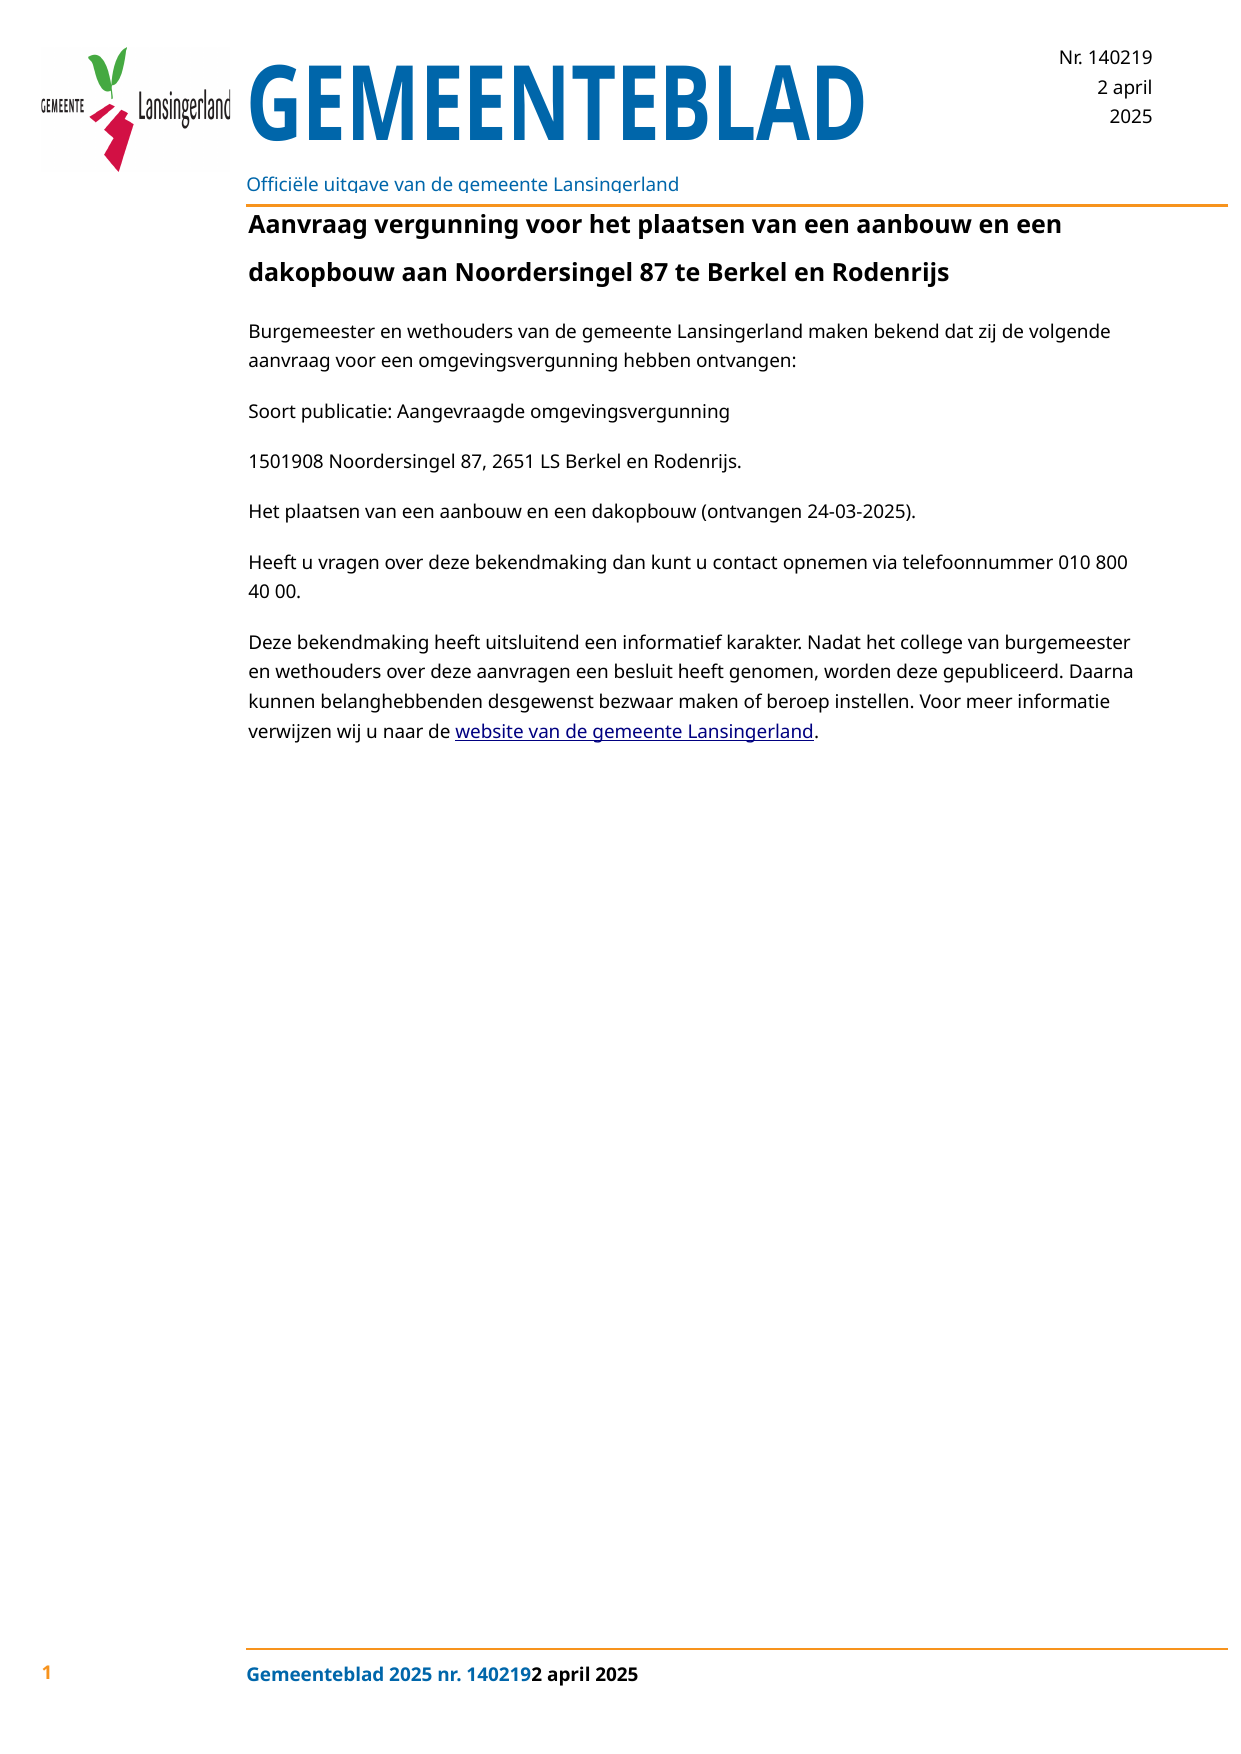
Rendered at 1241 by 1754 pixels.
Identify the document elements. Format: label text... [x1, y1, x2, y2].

text Het plaatsen van een aanbouw en een dakopbouw (ontvangen 24-03-2025). [248, 499, 1152, 524]
text 1501908 Noordersingel 87, 2651 LS Berkel en Rodenrijs. [248, 448, 1152, 474]
picture [41, 47, 231, 172]
text Aanvraag vergunning voor het plaatsen van een aanbouw en een dakopbouw aan Noordersingel 87 te Berkel en Rodenrijs [248, 207, 1152, 288]
text Deze bekendmaking heeft uitsluitend een informatief karakter. Nadat het college van burgemeester en wethouders over deze aanvragen een besluit heeft genomen, worden deze gepubliceerd. Daarna kunnen belanghebbenden desgewenst bezwaar maken of beroep instellen. Voor meer informatie verwijzen wij u naar de website van de gemeente Lansingerland. [248, 629, 1152, 744]
text Soort publicatie: Aangevraagde omgevingsvergunning [248, 398, 1152, 424]
text Heeft u vragen over deze bekendmaking dan kunt u contact opnemen via telefoonnummer 010 800 40 00. [248, 549, 1152, 604]
text Burgemeester en wethouders van de gemeente Lansingerland maken bekend dat zij de volgende aanvraag voor een omgevingsvergunning hebben ontvangen: [248, 318, 1152, 373]
